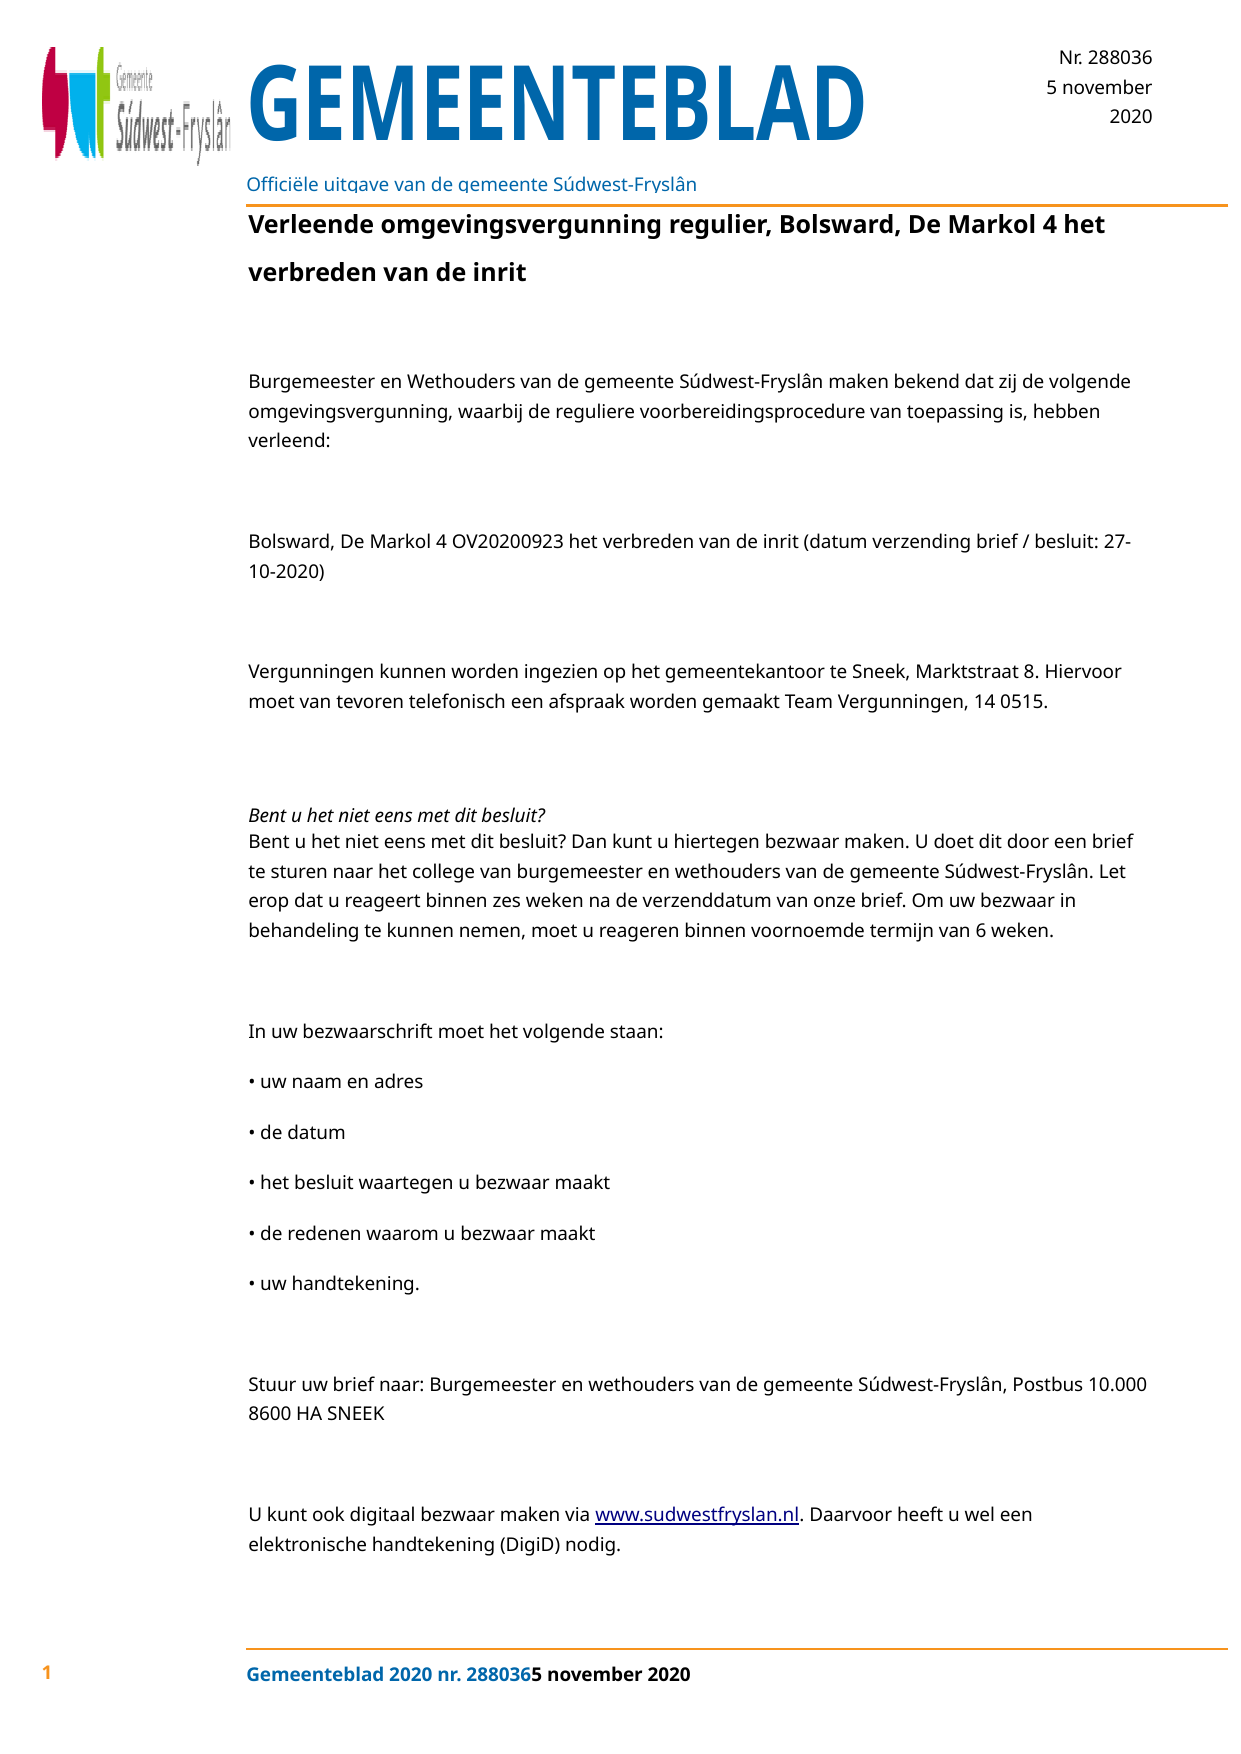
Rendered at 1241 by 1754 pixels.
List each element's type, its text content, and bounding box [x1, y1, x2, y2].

picture [41, 47, 231, 172]
text Stuur uw brief naar: Burgemeester en wethouders van de gemeente Súdwest-Fryslân, Postbus 10.000 8600 HA SNEEK [248, 1371, 1152, 1426]
text • de redenen waarom u bezwaar maakt [248, 1220, 1152, 1245]
text In uw bezwaarschrift moet het volgende staan: [248, 1018, 1152, 1044]
text • uw handtekening. [248, 1270, 1152, 1296]
text Verleende omgevingsvergunning regulier, Bolsward, De Markol 4 het verbreden van de inrit [248, 207, 1152, 288]
text • uw naam en adres [248, 1068, 1152, 1094]
text Bent u het niet eens met dit besluit? [248, 803, 1152, 828]
text U kunt ook digitaal bezwaar maken via www.sudwestfryslan.nl. Daarvoor heeft u wel een elektronische handtekening (DigiD) nodig. [248, 1501, 1152, 1557]
text • het besluit waartegen u bezwaar maakt [248, 1169, 1152, 1195]
text Burgemeester en Wethouders van de gemeente Súdwest-Fryslân maken bekend dat zij de volgende omgevingsvergunning, waarbij de reguliere voorbereidingsprocedure van toepassing is, hebben verleend: [248, 368, 1152, 453]
text • de datum [248, 1119, 1152, 1144]
text Bent u het niet eens met dit besluit? Dan kunt u hiertegen bezwaar maken. U doet dit door een brief te sturen naar het college van burgemeester en wethouders van de gemeente Súdwest-Fryslân. Let erop dat u reageert binnen zes weken na de verzenddatum van onze brief. Om uw bezwaar in behandeling te kunnen nemen, moet u reageren binnen voornoemde termijn van 6 weken. [248, 828, 1152, 943]
text Vergunningen kunnen worden ingezien op het gemeentekantoor te Sneek, Marktstraat 8. Hiervoor moet van tevoren telefonisch een afspraak worden gemaakt Team Vergunningen, 14 0515. [248, 659, 1152, 714]
text Bolsward, De Markol 4 OV20200923 het verbreden van de inrit (datum verzending brief / besluit: 27-10-2020) [248, 528, 1152, 584]
